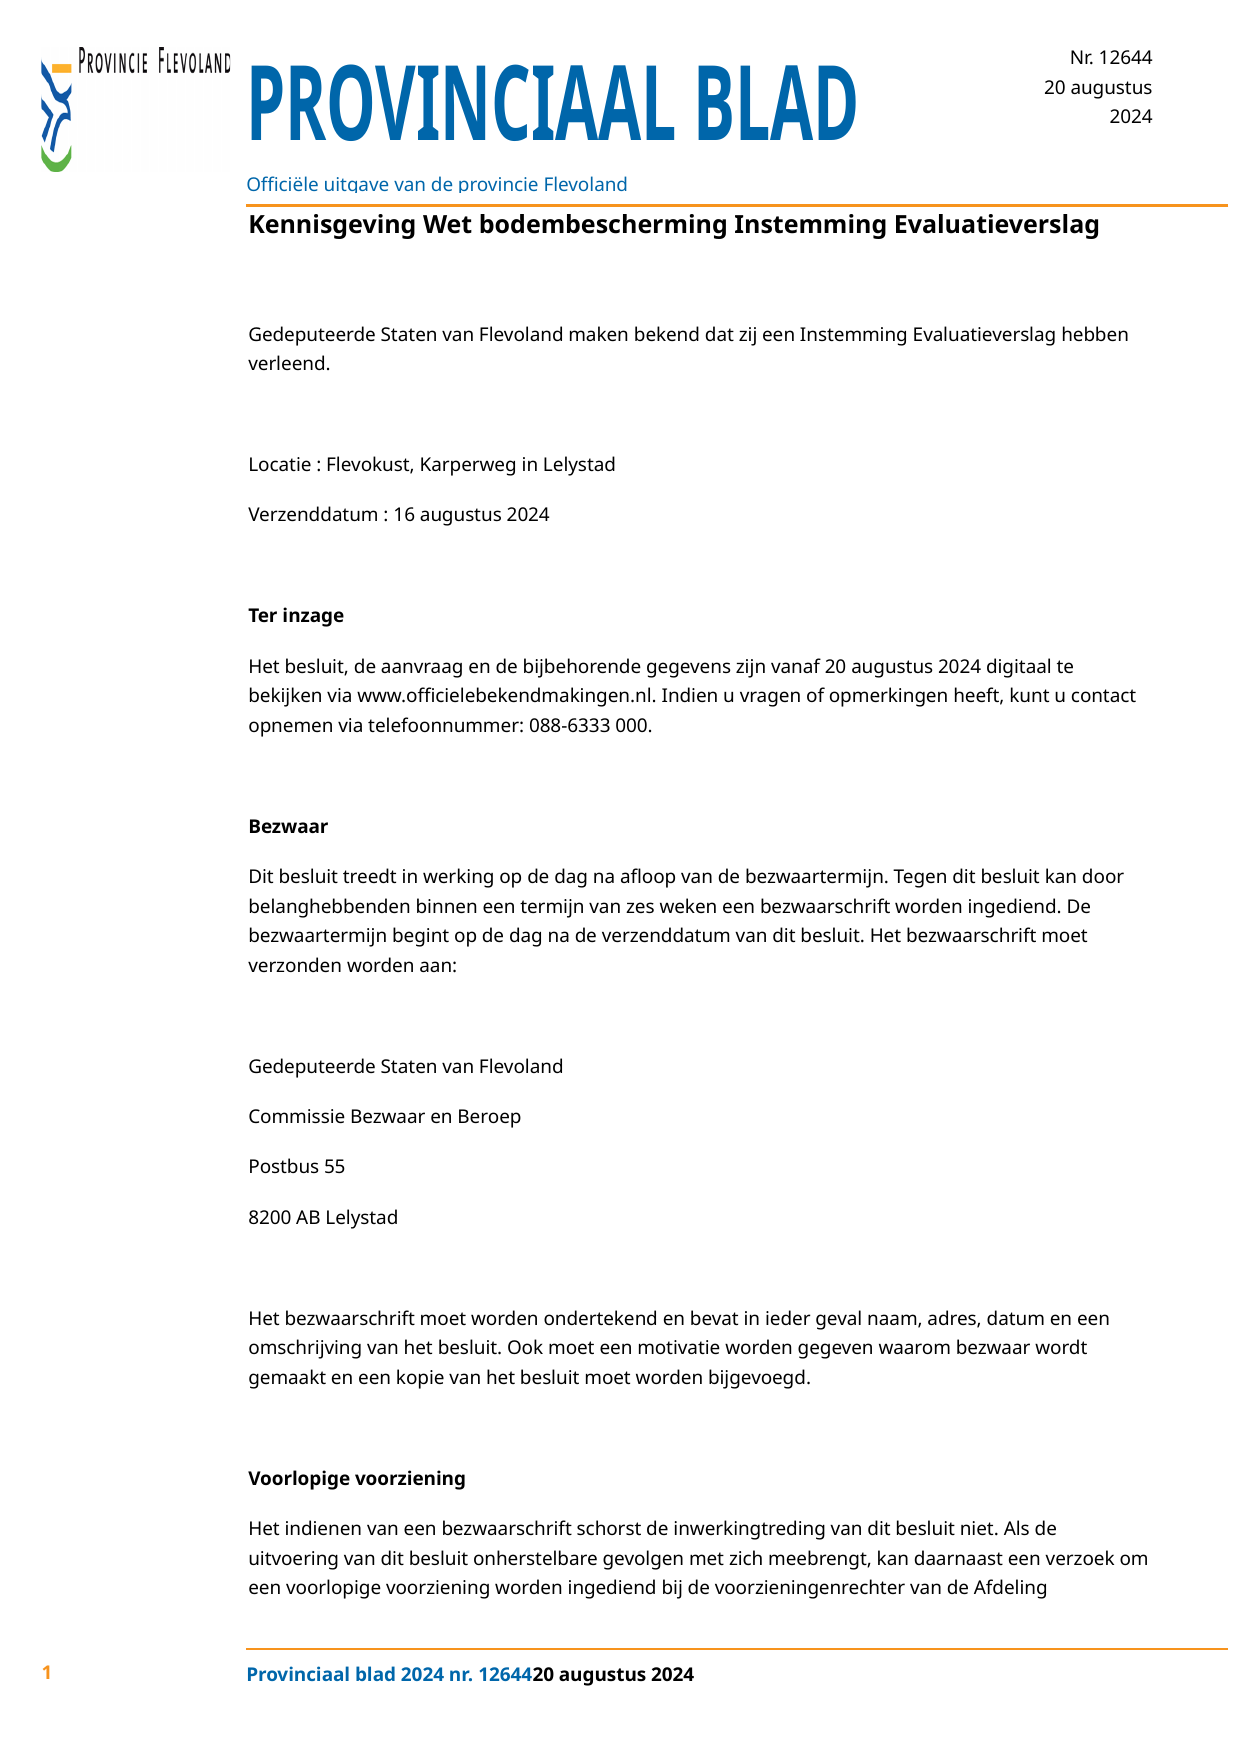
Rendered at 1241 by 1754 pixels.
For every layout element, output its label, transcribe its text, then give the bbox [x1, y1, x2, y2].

text Verzenddatum : 16 augustus 2024 [248, 502, 1152, 527]
text Het besluit, de aanvraag en de bijbehorende gegevens zijn vanaf 20 augustus 2024 digitaal te bekijken via www.officielebekendmakingen.nl. Indien u vragen of opmerkingen heeft, kunt u contact opnemen via telefoonnummer: 088-6333 000. [248, 653, 1152, 738]
text Gedeputeerde Staten van Flevoland [248, 1053, 1152, 1078]
text Ter inzage [248, 602, 1152, 628]
text Postbus 55 [248, 1154, 1152, 1179]
text 8200 AB Lelystad [248, 1204, 1152, 1230]
text Dit besluit treedt in werking op de dag na afloop van de bezwaartermijn. Tegen dit besluit kan door belanghebbenden binnen een termijn van zes weken een bezwaarschrift worden ingediend. De bezwaartermijn begint op de dag na de verzenddatum van dit besluit. Het bezwaarschrift moet verzonden worden aan: [248, 863, 1152, 978]
picture [41, 47, 231, 172]
text Commissie Bezwaar en Beroep [248, 1103, 1152, 1129]
text Gedeputeerde Staten van Flevoland maken bekend dat zij een Instemming Evaluatieverslag hebben verleend. [248, 321, 1152, 376]
text Bezwaar [248, 813, 1152, 838]
text Locatie : Flevokust, Karperweg in Lelystad [248, 451, 1152, 477]
text Voorlopige voorziening [248, 1465, 1152, 1491]
text Het bezwaarschrift moet worden ondertekend en bevat in ieder geval naam, adres, datum en een omschrijving van het besluit. Ook moet een motivatie worden gegeven waarom bezwaar wordt gemaakt en een kopie van het besluit moet worden bijgevoegd. [248, 1305, 1152, 1390]
text Het indienen van een bezwaarschrift schorst de inwerkingtreding van dit besluit niet. Als de uitvoering van dit besluit onherstelbare gevolgen met zich meebrengt, kan daarnaast een verzoek om een voorlopige voorziening worden ingediend bij de voorzieningenrechter van de Afdeling [248, 1515, 1152, 1600]
text Kennisgeving Wet bodembescherming Instemming Evaluatieverslag [248, 207, 1152, 241]
